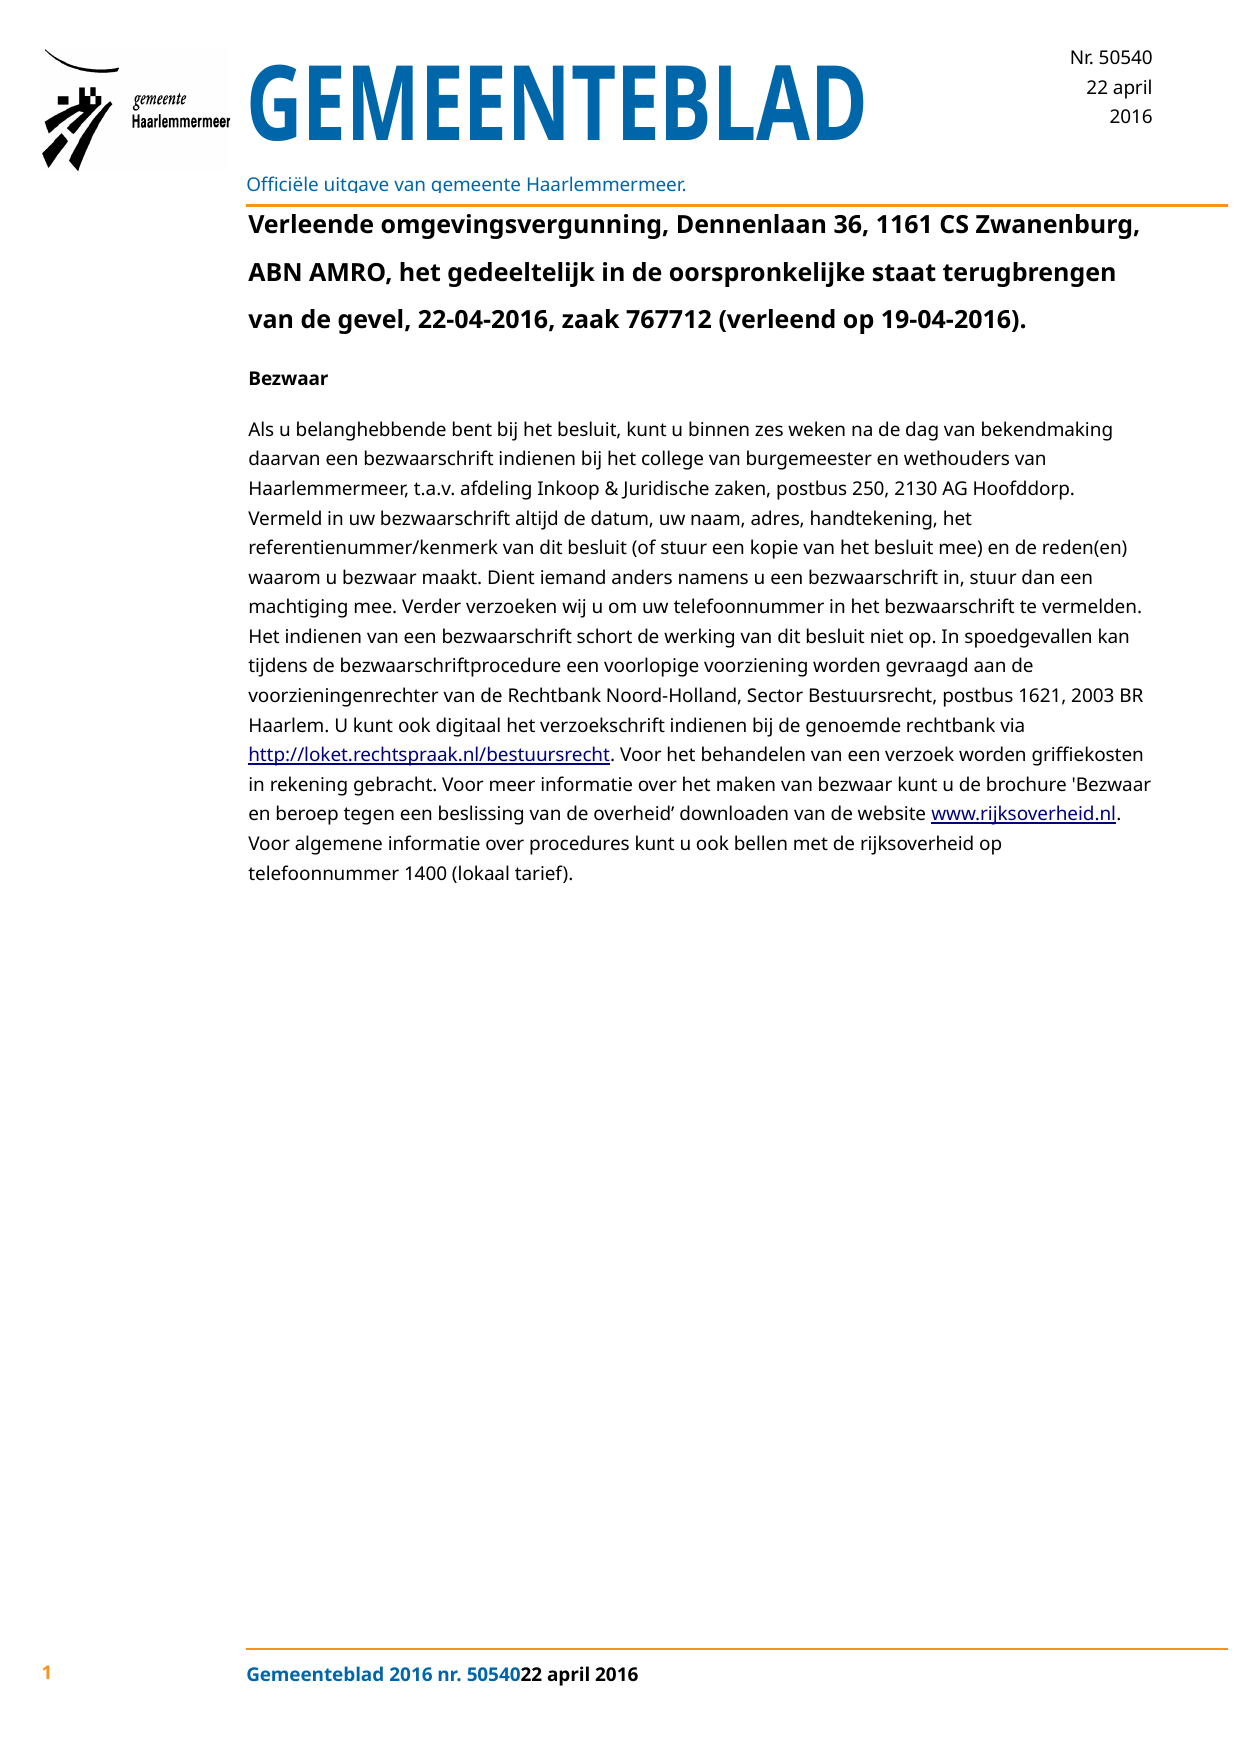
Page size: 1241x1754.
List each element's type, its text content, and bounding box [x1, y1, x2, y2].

text Bezwaar [248, 366, 1152, 391]
text Als u belanghebbende bent bij het besluit, kunt u binnen zes weken na de dag van bekendmaking daarvan een bezwaarschrift indienen bij het college van burgemeester en wethouders van Haarlemmermeer, t.a.v. afdeling Inkoop & Juridische zaken, postbus 250, 2130 AG Hoofddorp. Vermeld in uw bezwaarschrift altijd de datum, uw naam, adres, handtekening, het referentienummer/kenmerk van dit besluit (of stuur een kopie van het besluit mee) en de reden(en) waarom u bezwaar maakt. Dient iemand anders namens u een bezwaarschrift in, stuur dan een machtiging mee. Verder verzoeken wij u om uw telefoonnummer in het bezwaarschrift te vermelden. Het indienen van een bezwaarschrift schort de werking van dit besluit niet op. In spoedgevallen kan tijdens de bezwaarschriftprocedure een voorlopige voorziening worden gevraagd aan de voorzieningenrechter van de Rechtbank Noord-Holland, Sector Bestuursrecht, postbus 1621, 2003 BR Haarlem. U kunt ook digitaal het verzoekschrift indienen bij de genoemde rechtbank via http://loket.rechtspraak.nl/bestuursrecht. Voor het behandelen van een verzoek worden griffiekosten in rekening gebracht. Voor meer informatie over het maken van bezwaar kunt u de brochure 'Bezwaar en beroep tegen een beslissing van de overheid’ downloaden van de website www.rijksoverheid.nl. Voor algemene informatie over procedures kunt u ook bellen met de rijksoverheid op telefoonnummer 1400 (lokaal tarief). [248, 416, 1152, 885]
picture [41, 47, 231, 172]
text Verleende omgevingsvergunning, Dennenlaan 36, 1161 CS Zwanenburg, ABN AMRO, het gedeeltelijk in de oorspronkelijke staat terugbrengen van de gevel, 22-04-2016, zaak 767712 (verleend op 19-04-2016). [248, 207, 1152, 336]
